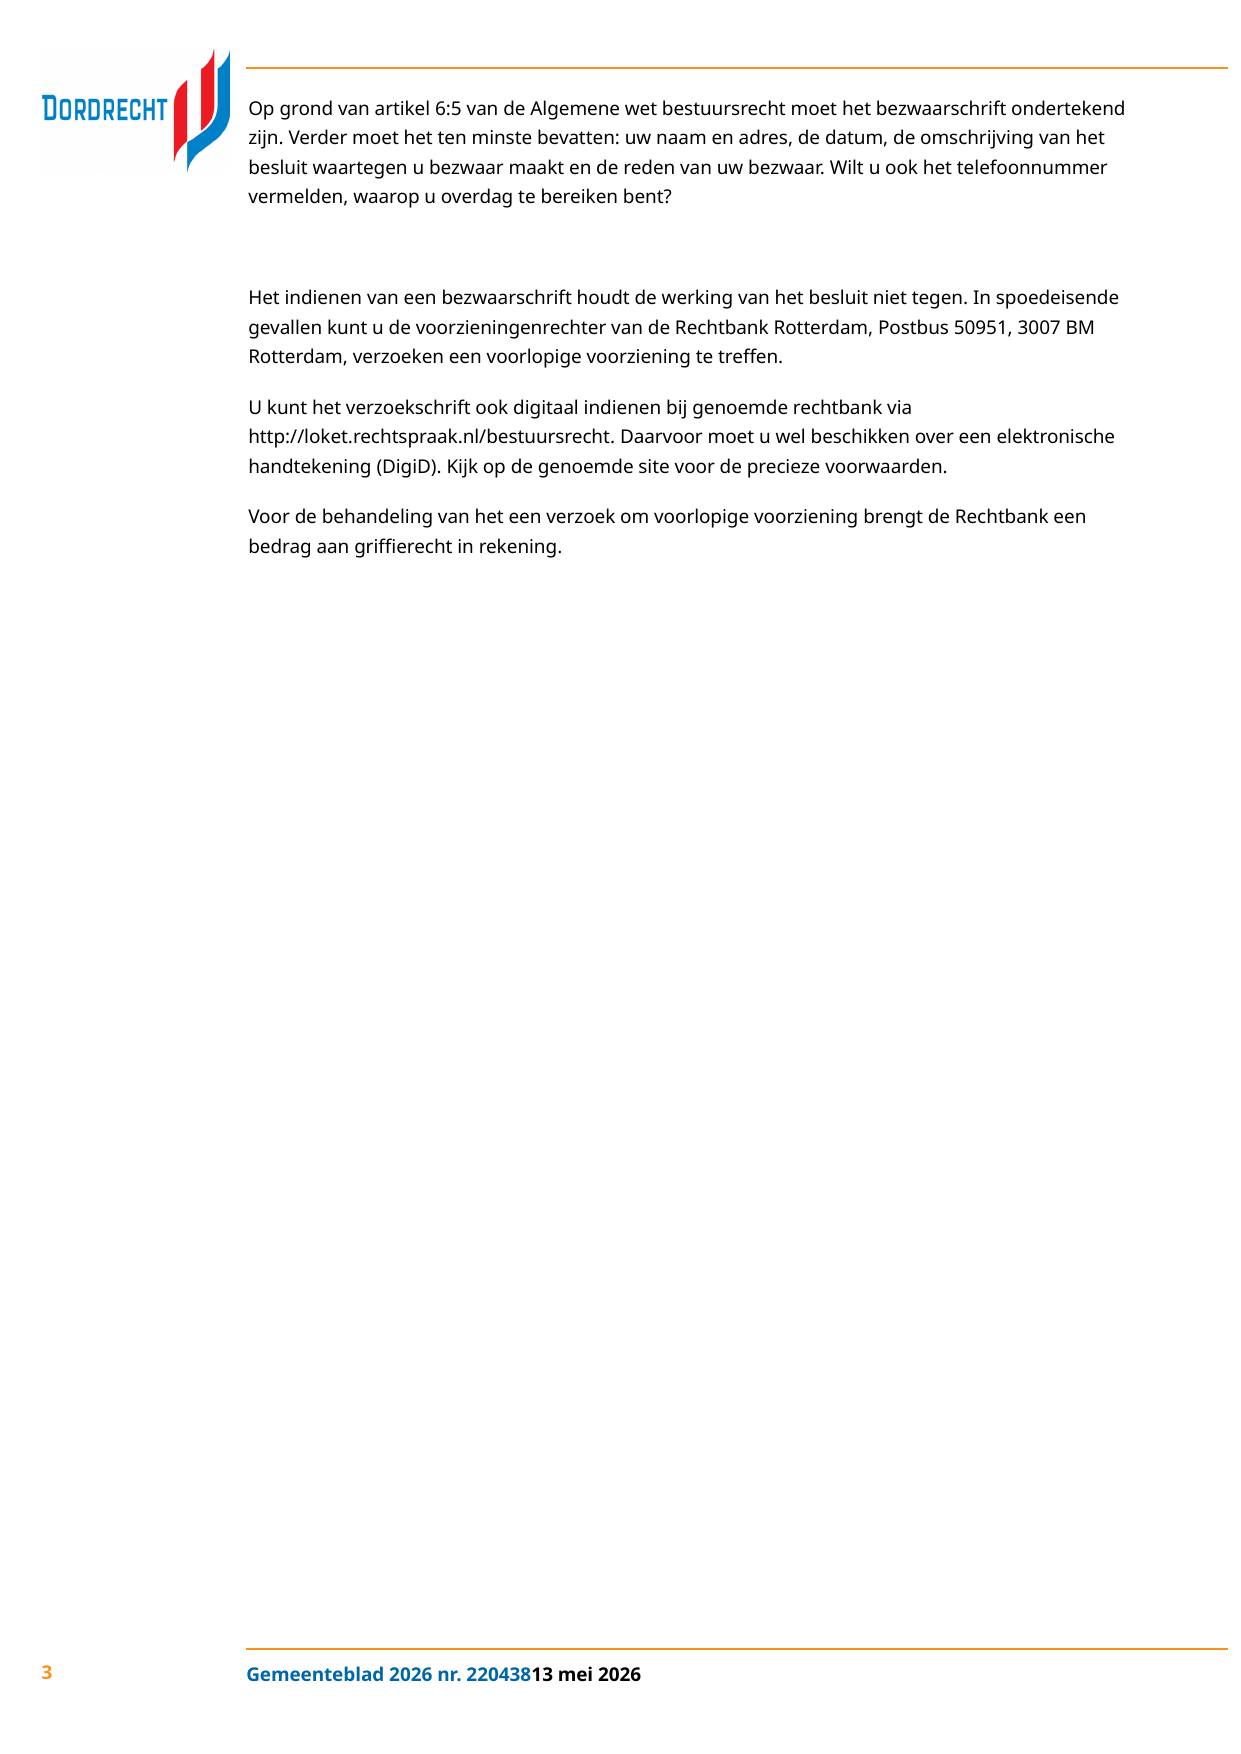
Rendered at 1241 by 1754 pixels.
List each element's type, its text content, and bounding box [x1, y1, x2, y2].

picture [41, 47, 231, 172]
text U kunt het verzoekschrift ook digitaal indienen bij genoemde rechtbank via http://loket.rechtspraak.nl/bestuursrecht. Daarvoor moet u wel beschikken over een elektronische handtekening (DigiD). Kijk op de genoemde site voor de precieze voorwaarden. [248, 394, 1152, 479]
text Op grond van artikel 6:5 van de Algemene wet bestuursrecht moet het bezwaarschrift ondertekend zijn. Verder moet het ten minste bevatten: uw naam en adres, de datum, de omschrijving van het besluit waartegen u bezwaar maakt en de reden van uw bezwaar. Wilt u ook het telefoonnummer vermelden, waarop u overdag te bereiken bent? [248, 95, 1152, 209]
text Het indienen van een bezwaarschrift houdt de werking van het besluit niet tegen. In spoedeisende gevallen kunt u de voorzieningenrechter van de Rechtbank Rotterdam, Postbus 50951, 3007 BM Rotterdam, verzoeken een voorlopige voorziening te treffen. [248, 284, 1152, 369]
text Voor de behandeling van het een verzoek om voorlopige voorziening brengt de Rechtbank een bedrag aan griffierecht in rekening. [248, 503, 1152, 559]
